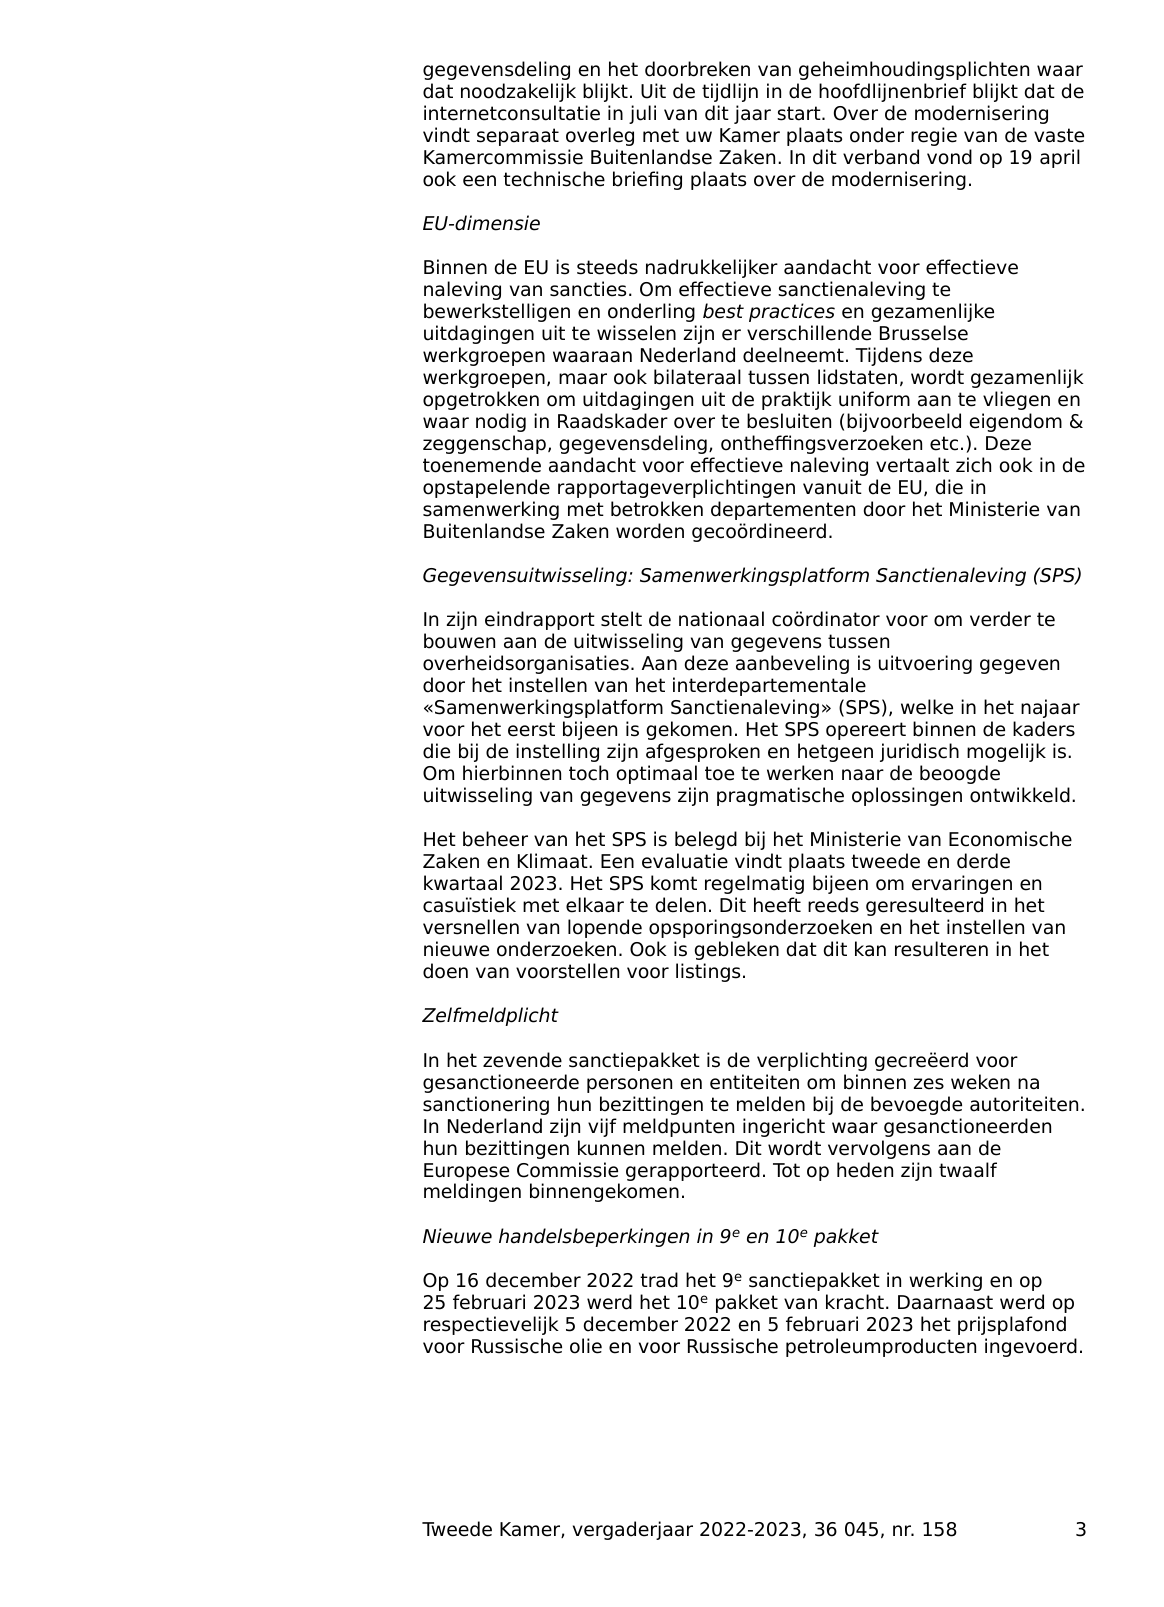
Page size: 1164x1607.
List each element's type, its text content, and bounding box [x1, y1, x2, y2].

text Binnen de EU is steeds nadrukkelijker aandacht voor effectieve naleving van sancties. Om effectieve sanctienaleving te bewerkstelligen en onderling best practices en gezamenlijke uitdagingen uit te wisselen zijn er verschillende Brusselse werkgroepen waaraan Nederland deelneemt. Tijdens deze werkgroepen, maar ook bilateraal tussen lidstaten, wordt gezamenlijk opgetrokken om uitdagingen uit de praktijk uniform aan te vliegen en waar nodig in Raadskader over te besluiten (bijvoorbeeld eigendom & zeggenschap, gegevensdeling, ontheffingsverzoeken etc.). Deze toenemende aandacht voor effectieve naleving vertaalt zich ook in de opstapelende rapportageverplichtingen vanuit de EU, die in samenwerking met betrokken departementen door het Ministerie van Buitenlandse Zaken worden gecoördineerd. [422, 257, 1087, 543]
text Het beheer van het SPS is belegd bij het Ministerie van Economische Zaken en Klimaat. Een evaluatie vindt plaats tweede en derde kwartaal 2023. Het SPS komt regelmatig bijeen om ervaringen en casuïstiek met elkaar te delen. Dit heeft reeds geresulteerd in het versnellen van lopende opsporingsonderzoeken en het instellen van nieuwe onderzoeken. Ook is gebleken dat dit kan resulteren in het doen van voorstellen voor listings. [422, 829, 1087, 983]
text In het zevende sanctiepakket is de verplichting gecreëerd voor gesanctioneerde personen en entiteiten om binnen zes weken na sanctionering hun bezittingen te melden bij de bevoegde autoriteiten. In Nederland zijn vijf meldpunten ingericht waar gesanctioneerden hun bezittingen kunnen melden. Dit wordt vervolgens aan de Europese Commissie gerapporteerd. Tot op heden zijn twaalf meldingen binnengekomen. [422, 1049, 1087, 1203]
subtitle EU-dimensie [422, 213, 1087, 235]
text Op 16 december 2022 trad het 9e sanctiepakket in werking en op 25 februari 2023 werd het 10e pakket van kracht. Daarnaast werd op respectievelijk 5 december 2022 en 5 februari 2023 het prijsplafond voor Russische olie en voor Russische petroleumproducten ingevoerd. [422, 1270, 1087, 1358]
subtitle Nieuwe handelsbeperkingen in 9e en 10e pakket [422, 1226, 1087, 1248]
subtitle Gegevensuitwisseling: Samenwerkingsplatform Sanctienaleving (SPS) [422, 565, 1087, 587]
subtitle Zelfmeldplicht [422, 1005, 1087, 1027]
text In zijn eindrapport stelt de nationaal coördinator voor om verder te bouwen aan de uitwisseling van gegevens tussen overheidsorganisaties. Aan deze aanbeveling is uitvoering gegeven door het instellen van het interdepartementale «Samenwerkingsplatform Sanctienaleving» (SPS), welke in het najaar voor het eerst bijeen is gekomen. Het SPS opereert binnen de kaders die bij de instelling zijn afgesproken en hetgeen juridisch mogelijk is. Om hierbinnen toch optimaal toe te werken naar de beoogde uitwisseling van gegevens zijn pragmatische oplossingen ontwikkeld. [422, 609, 1087, 807]
text gegevensdeling en het doorbreken van geheimhoudingsplichten waar dat noodzakelijk blijkt. Uit de tijdlijn in de hoofdlijnenbrief blijkt dat de internetconsultatie in juli van dit jaar start. Over de modernisering vindt separaat overleg met uw Kamer plaats onder regie van de vaste Kamercommissie Buitenlandse Zaken. In dit verband vond op 19 april ook een technische briefing plaats over de modernisering. [422, 59, 1087, 191]
